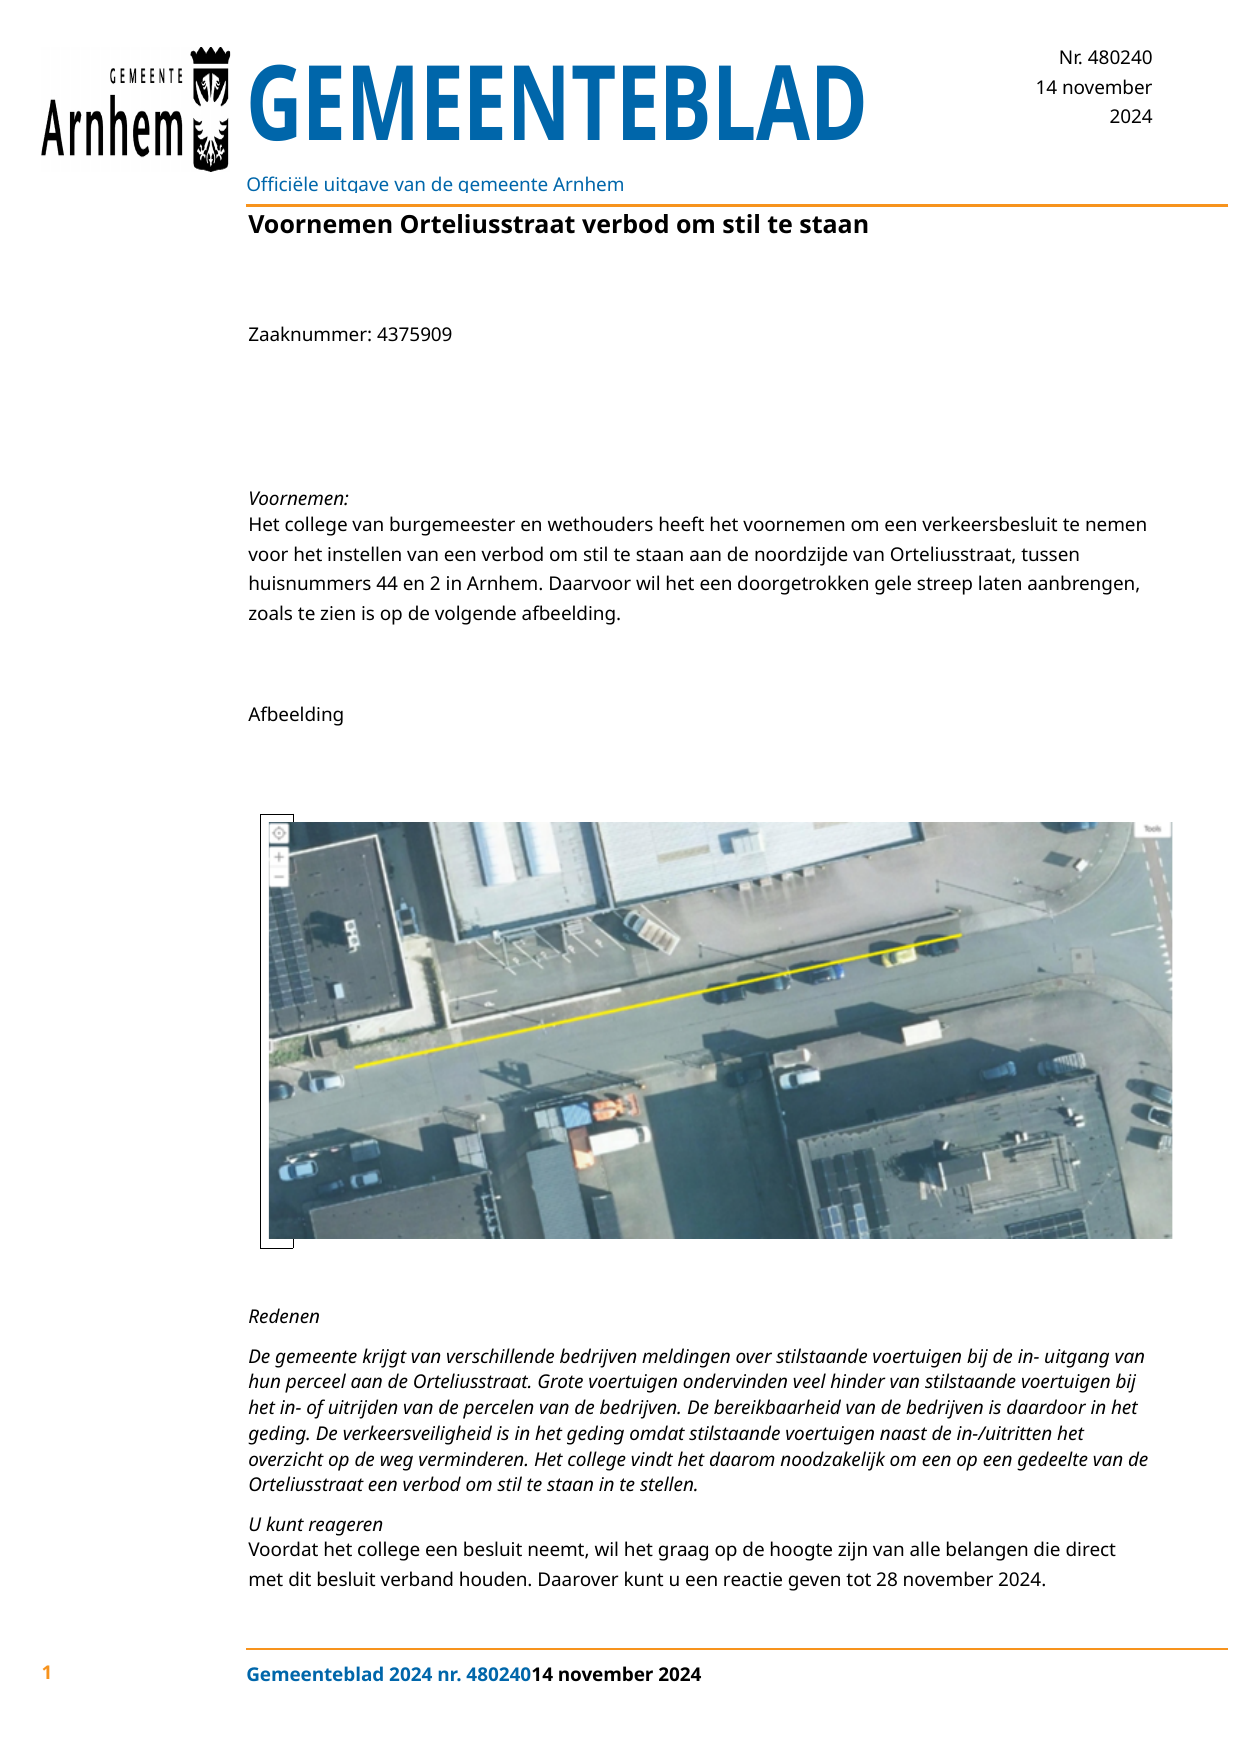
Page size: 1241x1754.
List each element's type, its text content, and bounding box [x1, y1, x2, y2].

text Zaaknummer: 4375909 [248, 321, 1152, 346]
text Voornemen Orteliusstraat verbod om stil te staan [248, 207, 1152, 241]
picture [41, 47, 231, 172]
picture [268, 822, 1173, 1239]
text Het college van burgemeester en wethouders heeft het voornemen om een verkeersbesluit te nemen voor het instellen van een verbod om stil te staan aan de noordzijde van Orteliusstraat, tussen huisnummers 44 en 2 in Arnhem. Daarvoor wil het een doorgetrokken gele streep laten aanbrengen, zoals te zien is op de volgende afbeelding. [248, 511, 1152, 626]
text Voornemen: [248, 486, 1152, 511]
text U kunt reageren [248, 1511, 1152, 1537]
text Afbeelding [248, 701, 1152, 727]
text Voordat het college een besluit neemt, wil het graag op de hoogte zijn van alle belangen die direct met dit besluit verband houden. Daarover kunt u een reactie geven tot 28 november 2024. [248, 1537, 1152, 1592]
text De gemeente krijgt van verschillende bedrijven meldingen over stilstaande voertuigen bij de in- uitgang van hun perceel aan de Orteliusstraat. Grote voertuigen ondervinden veel hinder van stilstaande voertuigen bij het in- of uitrijden van de percelen van de bedrijven. De bereikbaarheid van de bedrijven is daardoor in het geding. De verkeersveiligheid is in het geding omdat stilstaande voertuigen naast de in-/uitritten het overzicht op de weg verminderen. Het college vindt het daarom noodzakelijk om een op een gedeelte van de Orteliusstraat een verbod om stil te staan in te stellen. [248, 1343, 1152, 1497]
text Redenen [248, 1304, 1152, 1329]
